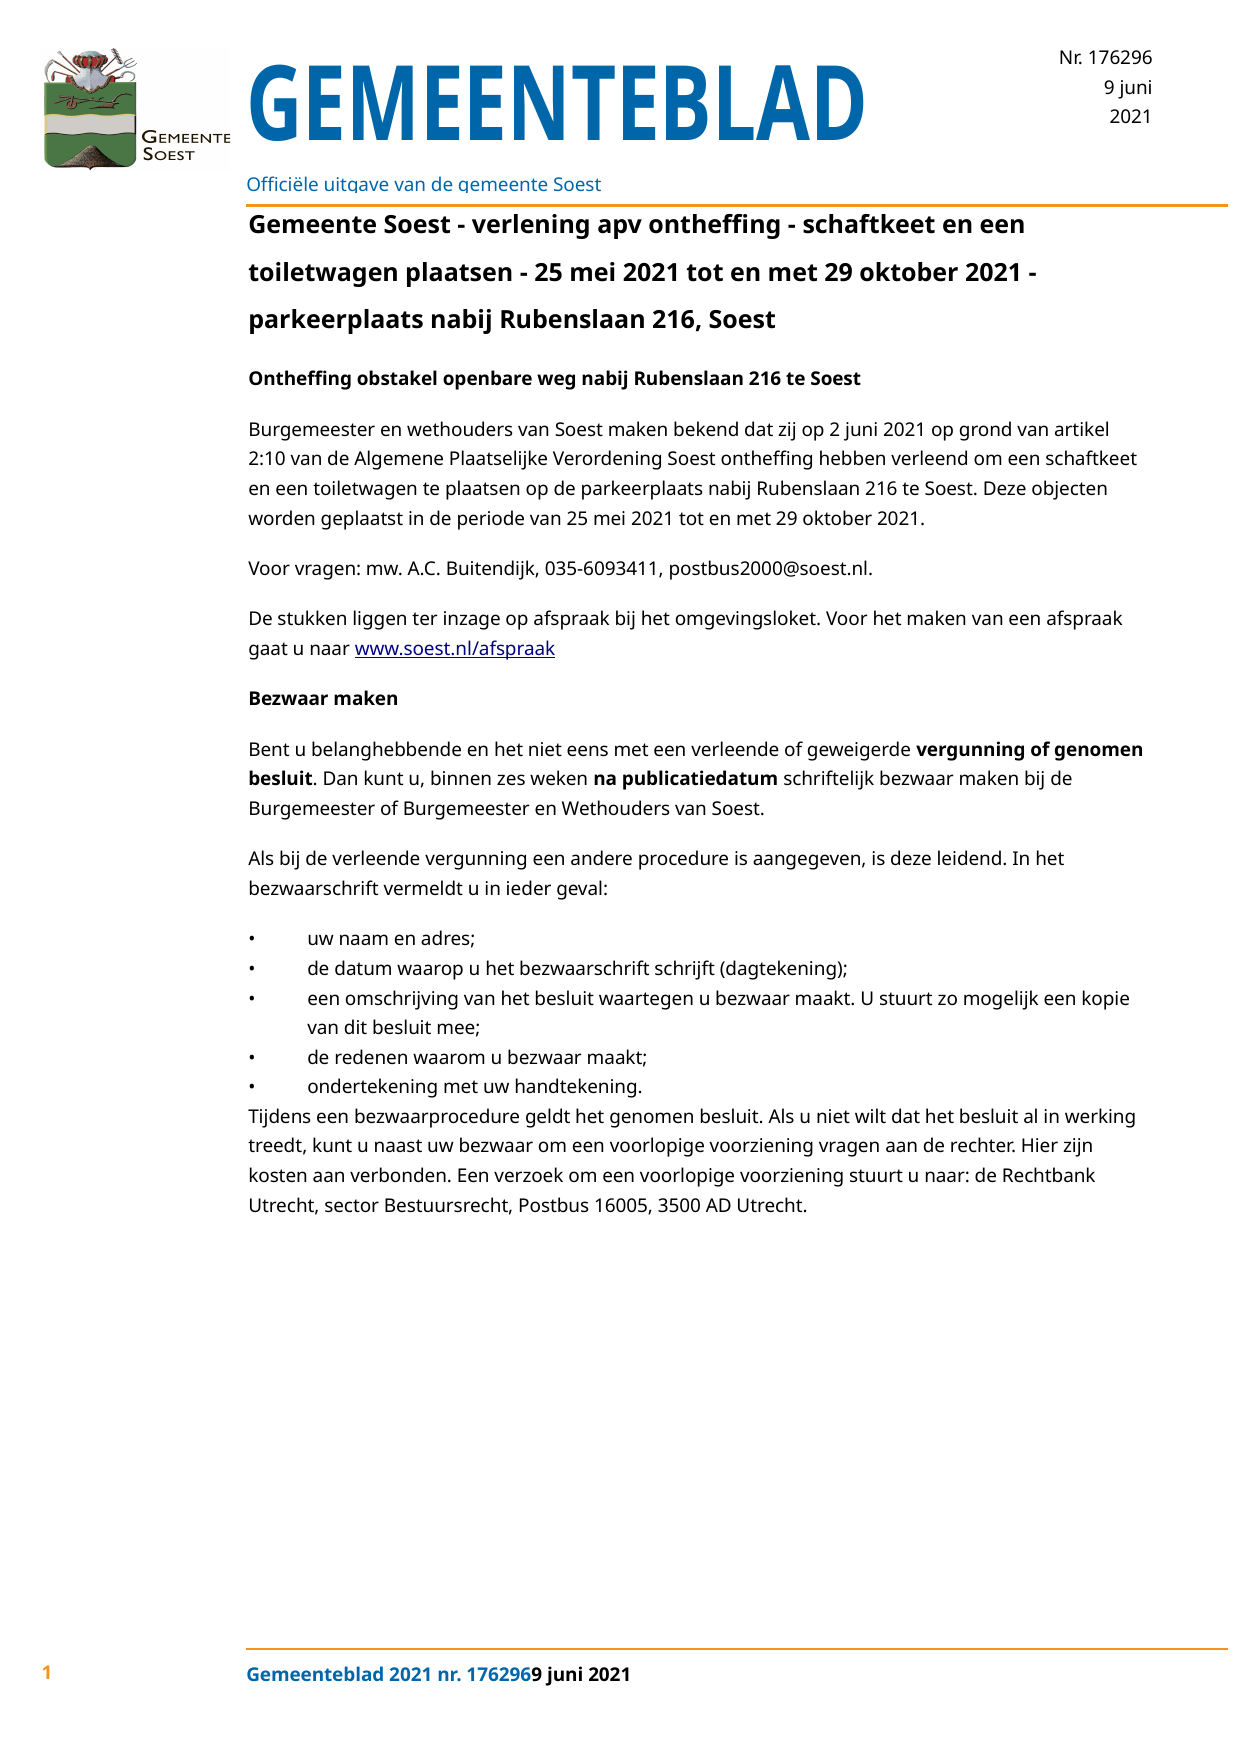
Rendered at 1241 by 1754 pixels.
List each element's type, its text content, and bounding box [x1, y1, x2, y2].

text De stukken liggen ter inzage op afspraak bij het omgevingsloket. Voor het maken van een afspraak gaat u naar www.soest.nl/afspraak [248, 606, 1152, 661]
list een omschrijving van het besluit waartegen u bezwaar maakt. U stuurt zo mogelijk een kopie van dit besluit mee; [248, 985, 1152, 1040]
text Burgemeester en wethouders van Soest maken bekend dat zij op 2 juni 2021 op grond van artikel 2:10 van de Algemene Plaatselijke Verordening Soest ontheffing hebben verleend om een schaftkeet en een toiletwagen te plaatsen op de parkeerplaats nabij Rubenslaan 216 te Soest. Deze objecten worden geplaatst in de periode van 25 mei 2021 tot en met 29 oktober 2021. [248, 416, 1152, 530]
text Gemeente Soest - verlening apv ontheffing - schaftkeet en een toiletwagen plaatsen - 25 mei 2021 tot en met 29 oktober 2021 - parkeerplaats nabij Rubenslaan 216, Soest [248, 207, 1152, 336]
list uw naam en adres; [248, 926, 1152, 951]
list ondertekening met uw handtekening. [248, 1073, 1152, 1099]
text Bezwaar maken [248, 686, 1152, 711]
list de datum waarop u het bezwaarschrift schrijft (dagtekening); [248, 955, 1152, 981]
text Als bij de verleende vergunning een andere procedure is aangegeven, is deze leidend. In het bezwaarschrift vermeldt u in ieder geval: [248, 846, 1152, 901]
picture [41, 47, 231, 172]
text Tijdens een bezwaarprocedure geldt het genomen besluit. Als u niet wilt dat het besluit al in werking treedt, kunt u naast uw bezwaar om een voorlopige voorziening vragen aan de rechter. Hier zijn kosten aan verbonden. Een verzoek om een voorlopige voorziening stuurt u naar: de Rechtbank Utrecht, sector Bestuursrecht, Postbus 16005, 3500 AD Utrecht. [248, 1103, 1152, 1217]
text Voor vragen: mw. A.C. Buitendijk, 035-6093411, postbus2000@soest.nl. [248, 555, 1152, 581]
text Ontheffing obstakel openbare weg nabij Rubenslaan 216 te Soest [248, 366, 1152, 391]
list de redenen waarom u bezwaar maakt; [248, 1044, 1152, 1069]
text Bent u belanghebbende en het niet eens met een verleende of geweigerde vergunning of genomen besluit. Dan kunt u, binnen zes weken na publicatiedatum schriftelijk bezwaar maken bij de Burgemeester of Burgemeester en Wethouders van Soest. [248, 736, 1152, 821]
